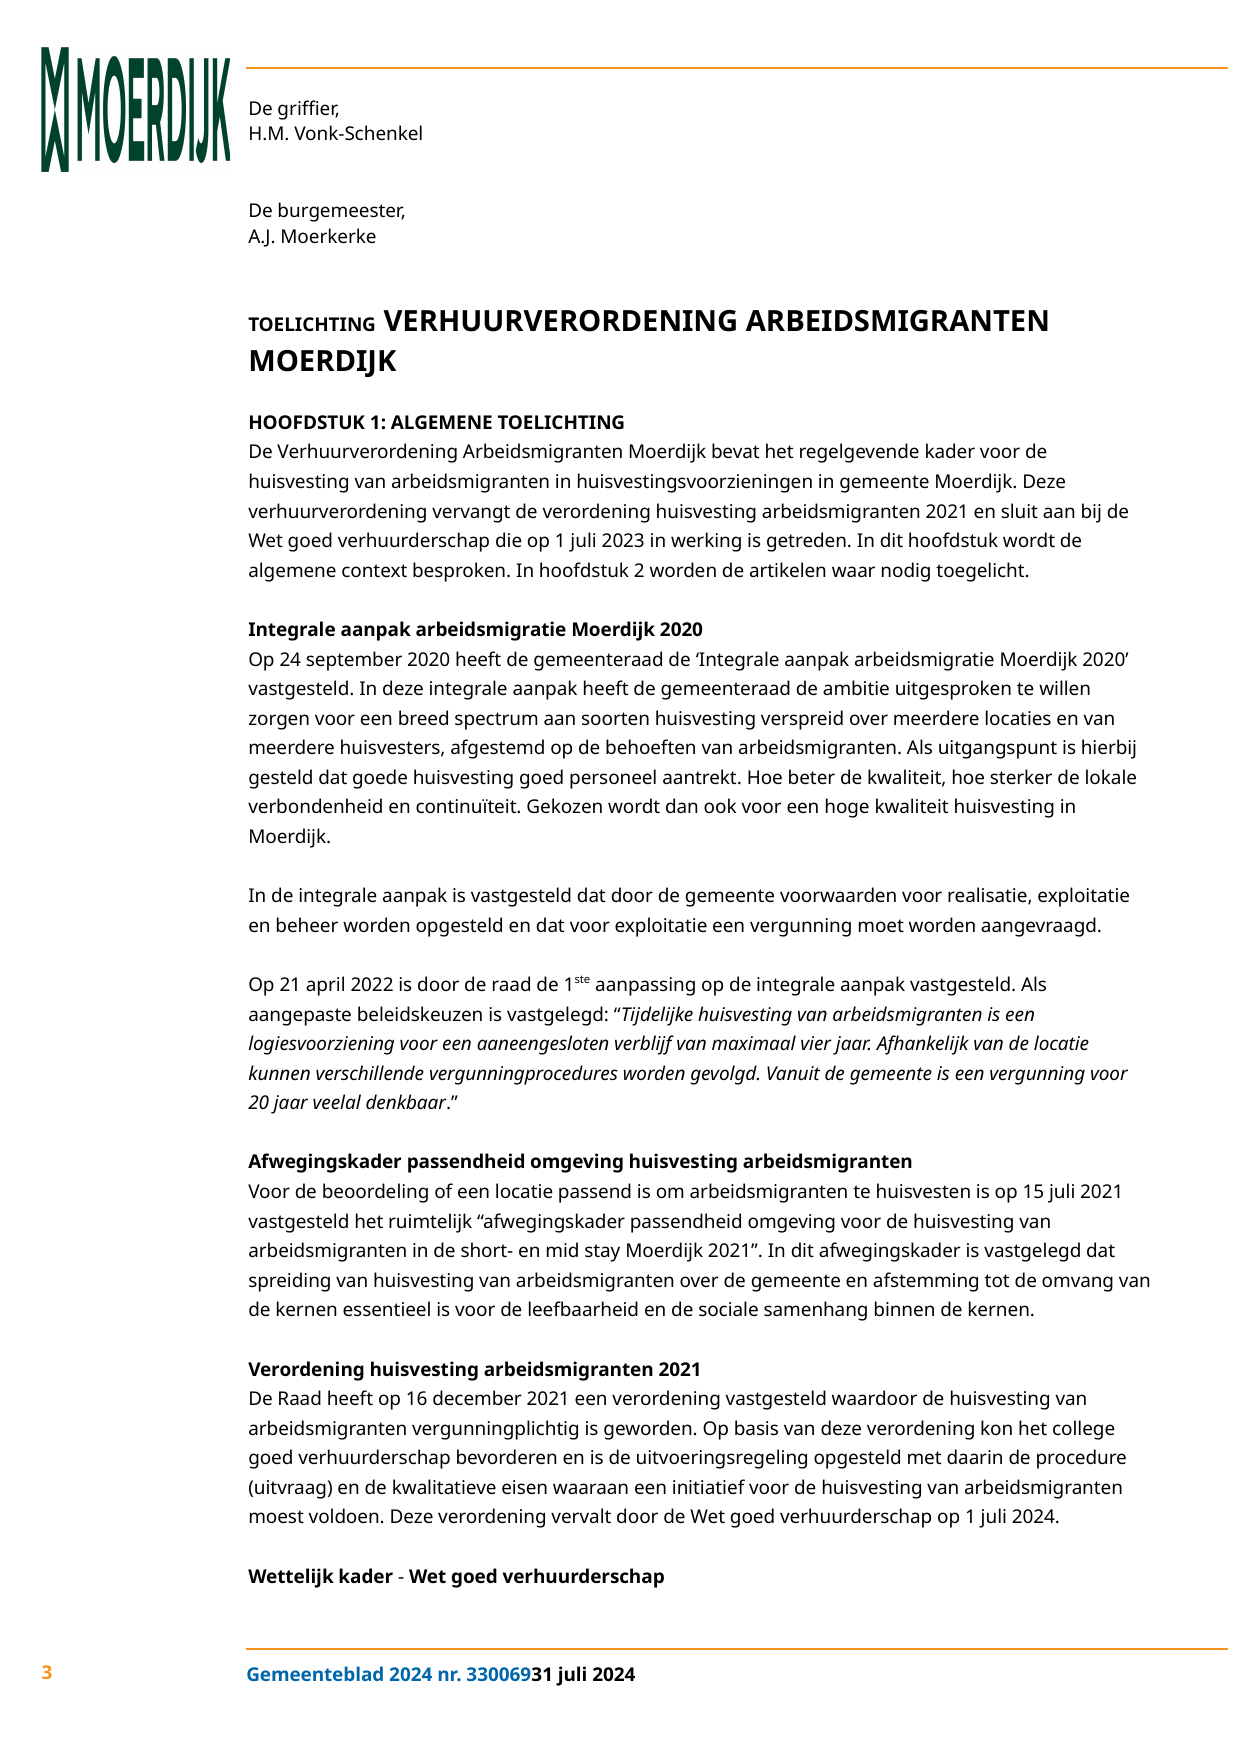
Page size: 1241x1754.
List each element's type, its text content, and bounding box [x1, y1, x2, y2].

text HOOFDSTUK 1: ALGEMENE TOELICHTING [248, 409, 1152, 435]
text Integrale aanpak arbeidsmigratie Moerdijk 2020 [248, 616, 1152, 642]
text De burgemeester, [248, 198, 1152, 223]
text De Raad heeft op 16 december 2021 een verordening vastgesteld waardoor de huisvesting van arbeidsmigranten vergunningplichtig is geworden. Op basis van deze verordening kon het college goed verhuurderschap bevorderen en is de uitvoeringsregeling opgesteld met daarin de procedure (uitvraag) en de kwalitatieve eisen waaraan een initiatief voor de huisvesting van arbeidsmigranten moest voldoen. Deze verordening vervalt door de Wet goed verhuurderschap op 1 juli 2024. [248, 1385, 1152, 1529]
picture [41, 47, 231, 172]
text In de integrale aanpak is vastgesteld dat door de gemeente voorwaarden voor realisatie, exploitatie en beheer worden opgesteld en dat voor exploitatie een vergunning moet worden aangevraagd. [248, 882, 1152, 938]
text TOELICHTING VERHUURVERORDENING ARBEIDSMIGRANTEN MOERDIJK [248, 301, 1152, 380]
text De griffier, [248, 95, 1152, 121]
text Afwegingskader passendheid omgeving huisvesting arbeidsmigranten [248, 1149, 1152, 1174]
text Voor de beoordeling of een locatie passend is om arbeidsmigranten te huisvesten is op 15 juli 2021 vastgesteld het ruimtelijk “afwegingskader passendheid omgeving voor de huisvesting van arbeidsmigranten in de short- en mid stay Moerdijk 2021”. In dit afwegingskader is vastgelegd dat spreiding van huisvesting van arbeidsmigranten over de gemeente en afstemming tot de omvang van de kernen essentieel is voor de leefbaarheid en de sociale samenhang binnen de kernen. [248, 1178, 1152, 1322]
text Op 21 april 2022 is door de raad de 1ste aanpassing op de integrale aanpak vastgesteld. Als aangepaste beleidskeuzen is vastgelegd: “Tijdelijke huisvesting van arbeidsmigranten is een logiesvoorziening voor een aaneengesloten verblijf van maximaal vier jaar. Afhankelijk van de locatie kunnen verschillende vergunningprocedures worden gevolgd. Vanuit de gemeente is een vergunning voor 20 jaar veelal denkbaar.” [248, 971, 1152, 1115]
text Wettelijk kader - Wet goed verhuurderschap [248, 1563, 1152, 1589]
text Op 24 september 2020 heeft de gemeenteraad de ‘Integrale aanpak arbeidsmigratie Moerdijk 2020’ vastgesteld. In deze integrale aanpak heeft de gemeenteraad de ambitie uitgesproken te willen zorgen voor een breed spectrum aan soorten huisvesting verspreid over meerdere locaties en van meerdere huisvesters, afgestemd op de behoeften van arbeidsmigranten. Als uitgangspunt is hierbij gesteld dat goede huisvesting goed personeel aantrekt. Hoe beter de kwaliteit, hoe sterker de lokale verbondenheid en continuïteit. Gekozen wordt dan ook voor een hoge kwaliteit huisvesting in Moerdijk. [248, 646, 1152, 849]
text A.J. Moerkerke [248, 223, 1152, 249]
text Verordening huisvesting arbeidsmigranten 2021 [248, 1356, 1152, 1382]
text De Verhuurverordening Arbeidsmigranten Moerdijk bevat het regelgevende kader voor de huisvesting van arbeidsmigranten in huisvestingsvoorzieningen in gemeente Moerdijk. Deze verhuurverordening vervangt de verordening huisvesting arbeidsmigranten 2021 en sluit aan bij de Wet goed verhuurderschap die op 1 juli 2023 in werking is getreden. In dit hoofdstuk wordt de algemene context besproken. In hoofdstuk 2 worden de artikelen waar nodig toegelicht. [248, 439, 1152, 583]
text H.M. Vonk-Schenkel [248, 121, 1152, 146]
